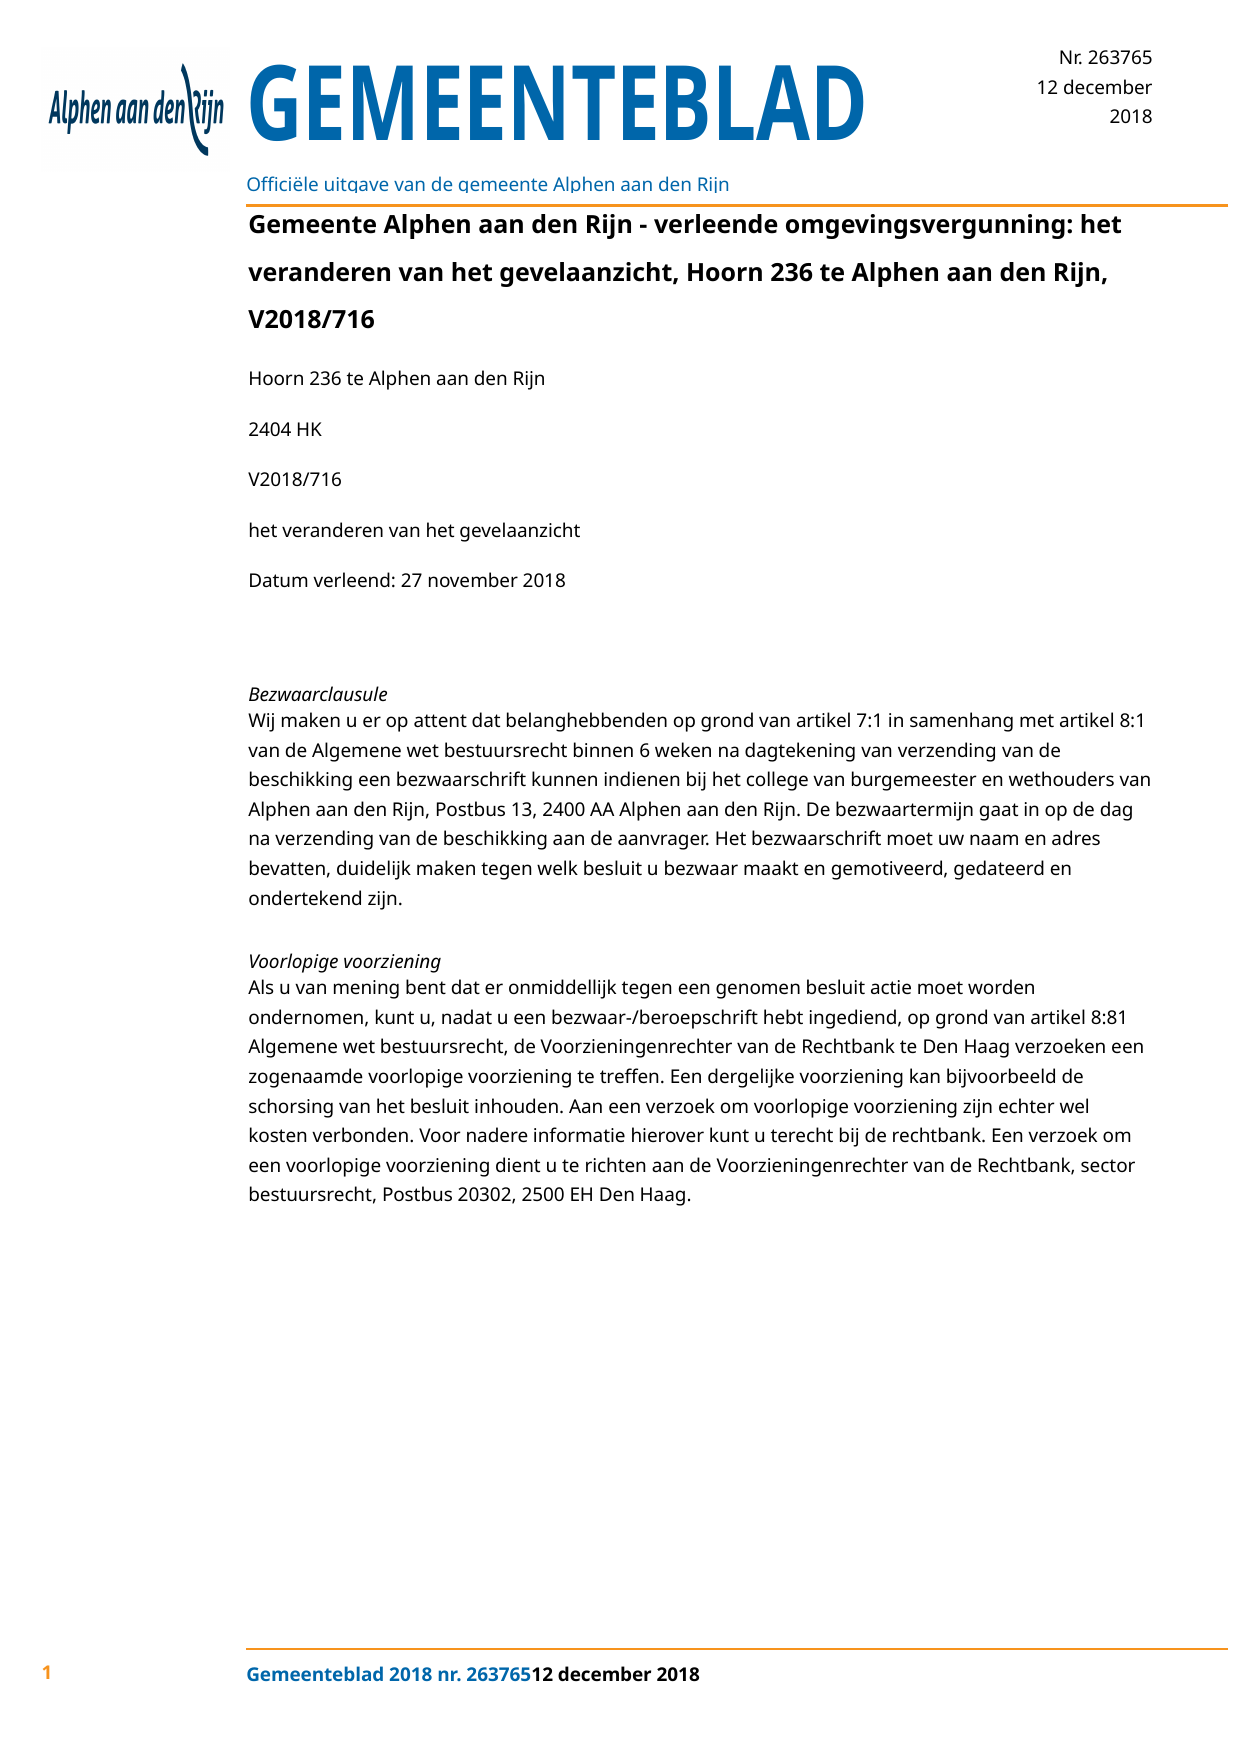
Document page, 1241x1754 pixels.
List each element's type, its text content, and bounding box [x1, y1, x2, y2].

text Wij maken u er op attent dat belanghebbenden op grond van artikel 7:1 in samenhang met artikel 8:1 van de Algemene wet bestuursrecht binnen 6 weken na dagtekening van verzending van de beschikking een bezwaarschrift kunnen indienen bij het college van burgemeester en wethouders van Alphen aan den Rijn, Postbus 13, 2400 AA Alphen aan den Rijn. De bezwaartermijn gaat in op de dag na verzending van de beschikking aan de aanvrager. Het bezwaarschrift moet uw naam en adres bevatten, duidelijk maken tegen welk besluit u bezwaar maakt en gemotiveerd, gedateerd en ondertekend zijn. [248, 707, 1152, 911]
text Gemeente Alphen aan den Rijn - verleende omgevingsvergunning: het veranderen van het gevelaanzicht, Hoorn 236 te Alphen aan den Rijn, V2018/716 [248, 207, 1152, 336]
text 2404 HK [248, 416, 1152, 442]
text het veranderen van het gevelaanzicht [248, 517, 1152, 542]
text Voorlopige voorziening [248, 949, 1152, 974]
text Datum verleend: 27 november 2018 [248, 567, 1152, 593]
text Hoorn 236 te Alphen aan den Rijn [248, 366, 1152, 391]
picture [41, 47, 231, 172]
text Als u van mening bent dat er onmiddellijk tegen een genomen besluit actie moet worden ondernomen, kunt u, nadat u een bezwaar-/beroepschrift hebt ingediend, op grond van artikel 8:81 Algemene wet bestuursrecht, de Voorzieningenrechter van de Rechtbank te Den Haag verzoeken een zogenaamde voorlopige voorziening te treffen. Een dergelijke voorziening kan bijvoorbeeld de schorsing van het besluit inhouden. Aan een verzoek om voorlopige voorziening zijn echter wel kosten verbonden. Voor nadere informatie hierover kunt u terecht bij de rechtbank. Een verzoek om een voorlopige voorziening dient u te richten aan de Voorzieningenrechter van de Rechtbank, sector bestuursrecht, Postbus 20302, 2500 EH Den Haag. [248, 974, 1152, 1207]
text V2018/716 [248, 466, 1152, 492]
text Bezwaarclausule [248, 682, 1152, 707]
